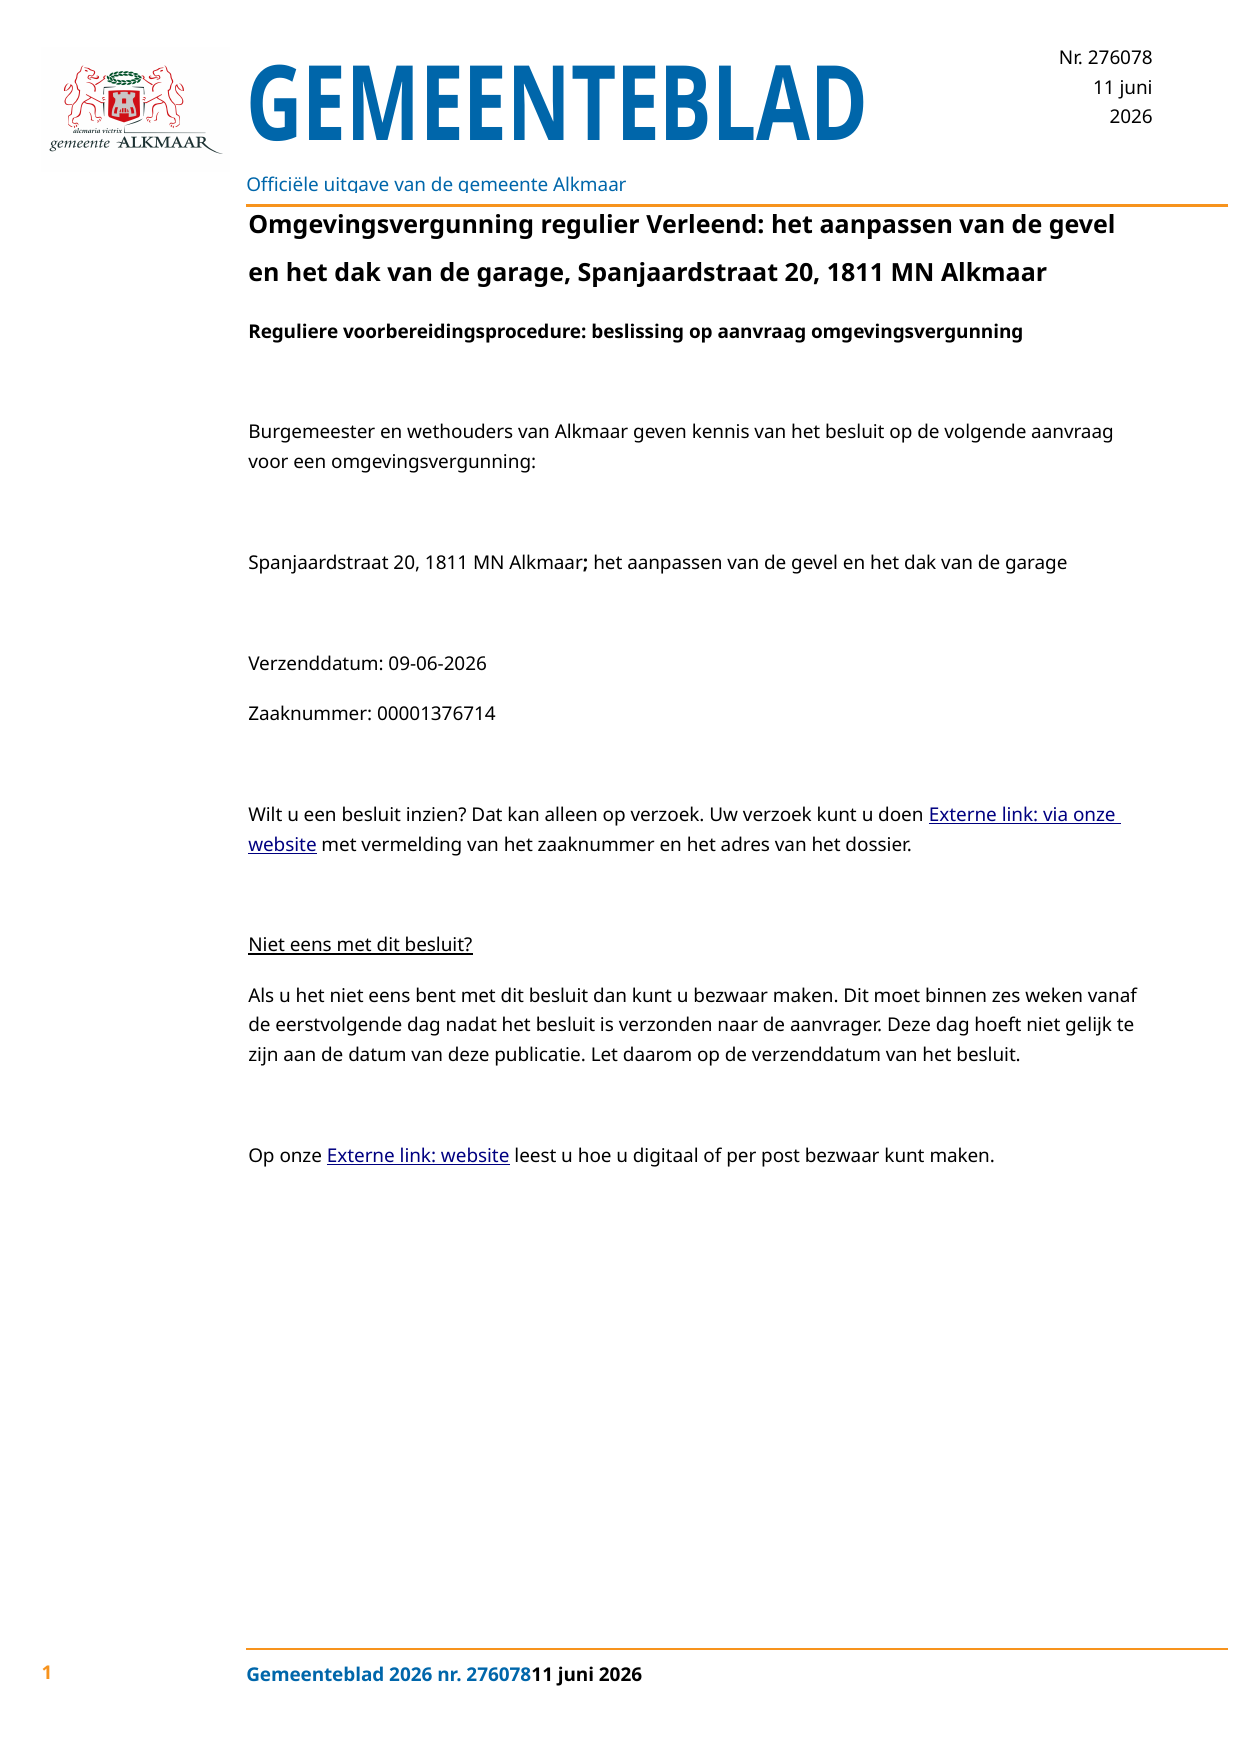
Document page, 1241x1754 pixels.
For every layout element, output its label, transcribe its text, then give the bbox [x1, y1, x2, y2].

text Burgemeester en wethouders van Alkmaar geven kennis van het besluit op de volgende aanvraag voor een omgevingsvergunning: [248, 419, 1152, 474]
text Zaaknummer: 00001376714 [248, 700, 1152, 726]
picture [41, 47, 231, 172]
text Spanjaardstraat 20, 1811 MN Alkmaar; het aanpassen van de gevel en het dak van de garage [248, 549, 1152, 575]
text Reguliere voorbereidingsprocedure: beslissing op aanvraag omgevingsvergunning [248, 318, 1152, 344]
text Verzenddatum: 09-06-2026 [248, 650, 1152, 676]
text Op onze Externe link: website leest u hoe u digitaal of per post bezwaar kunt maken. [248, 1142, 1152, 1168]
text Wilt u een besluit inzien? Dat kan alleen op verzoek. Uw verzoek kunt u doen Externe link: via onze website met vermelding van het zaaknummer en het adres van het dossier. [248, 801, 1152, 857]
text Als u het niet eens bent met dit besluit dan kunt u bezwaar maken. Dit moet binnen zes weken vanaf de eerstvolgende dag nadat het besluit is verzonden naar de aanvrager. Deze dag hoeft niet gelijk te zijn aan de datum van deze publicatie. Let daarom op de verzenddatum van het besluit. [248, 982, 1152, 1067]
text Niet eens met dit besluit? [248, 932, 1152, 957]
text Omgevingsvergunning regulier Verleend: het aanpassen van de gevel en het dak van de garage, Spanjaardstraat 20, 1811 MN Alkmaar [248, 207, 1152, 288]
